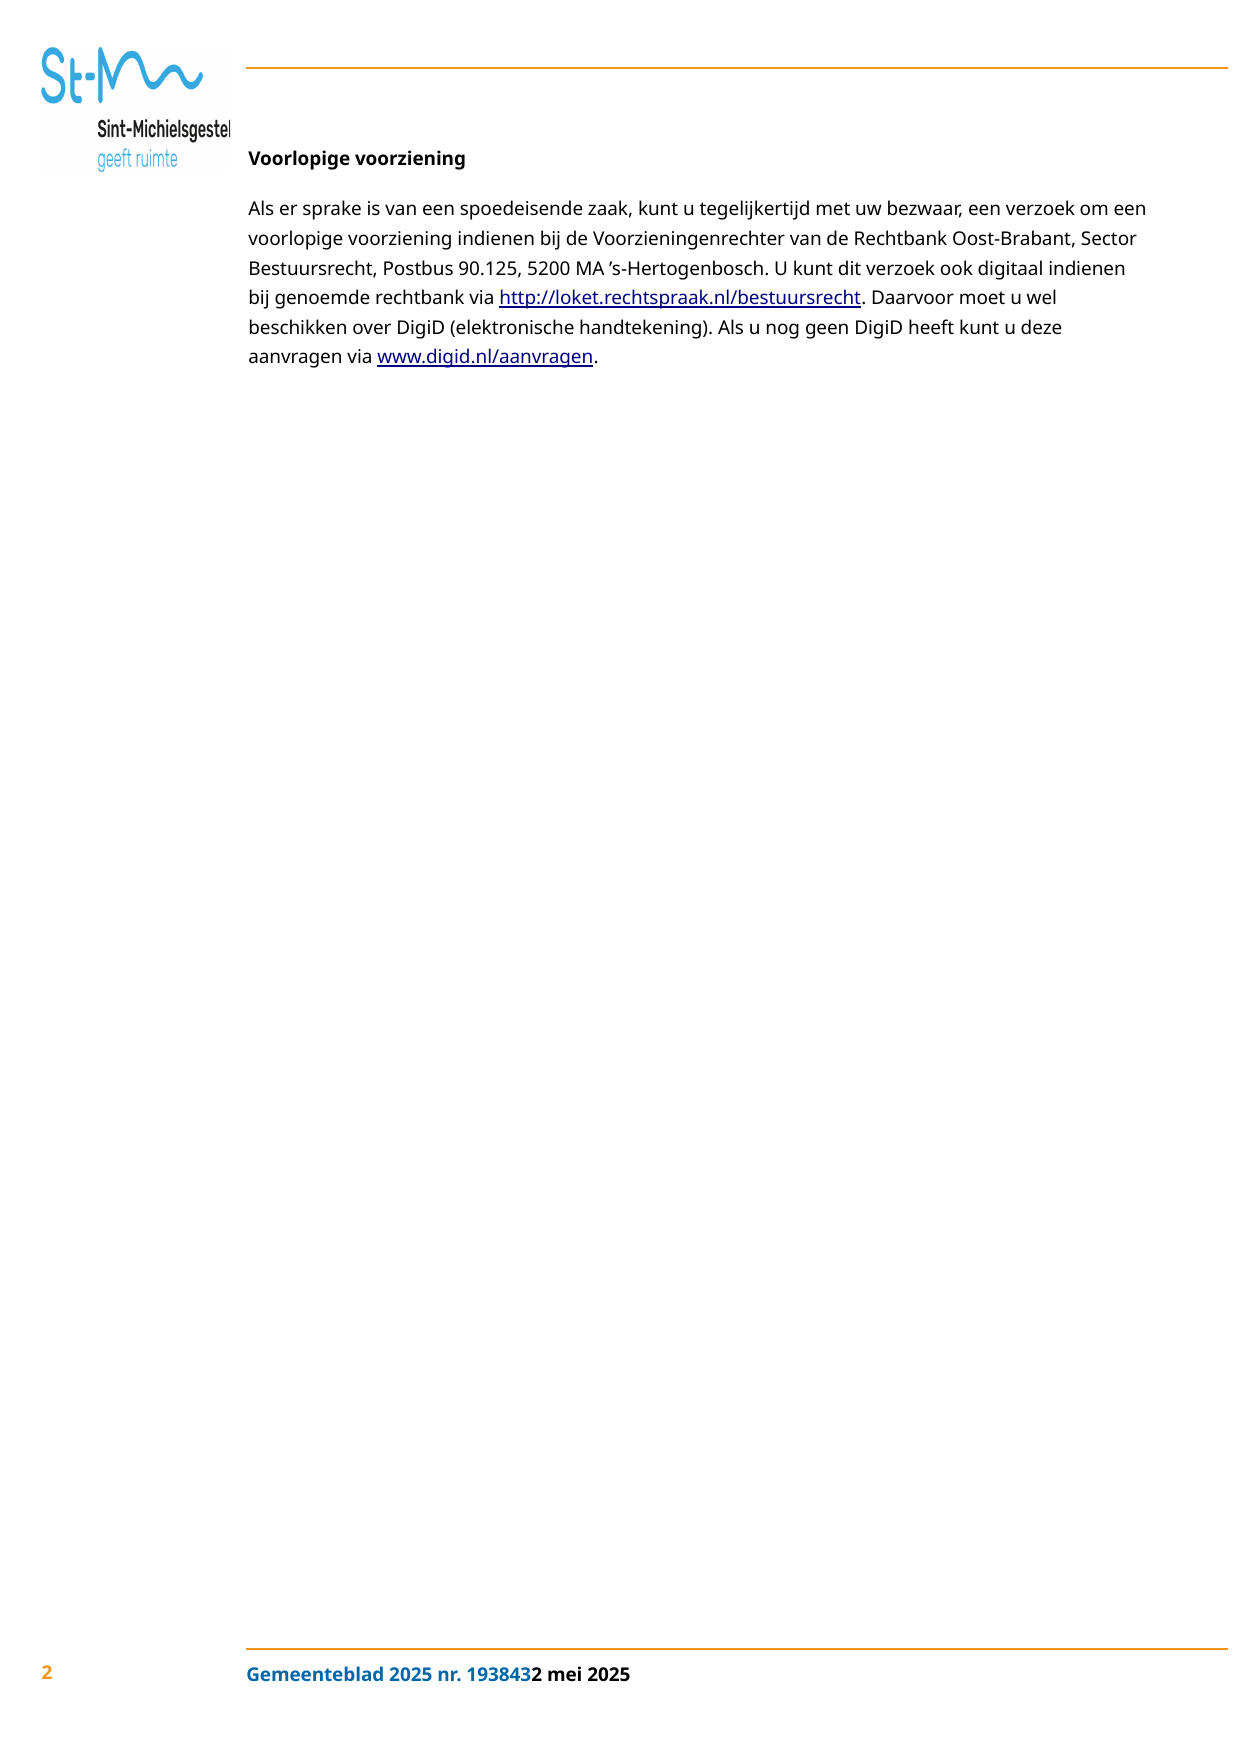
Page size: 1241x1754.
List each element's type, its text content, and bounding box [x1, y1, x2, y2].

picture [41, 47, 231, 172]
text Voorlopige voorziening [248, 145, 1152, 171]
text Als er sprake is van een spoedeisende zaak, kunt u tegelijkertijd met uw bezwaar, een verzoek om een voorlopige voorziening indienen bij de Voorzieningenrechter van de Rechtbank Oost-Brabant, Sector Bestuursrecht, Postbus 90.125, 5200 MA ’s-Hertogenbosch. U kunt dit verzoek ook digitaal indienen bij genoemde rechtbank via http://loket.rechtspraak.nl/bestuursrecht. Daarvoor moet u wel beschikken over DigiD (elektronische handtekening). Als u nog geen DigiD heeft kunt u deze aanvragen via www.digid.nl/aanvragen. [248, 196, 1152, 369]
